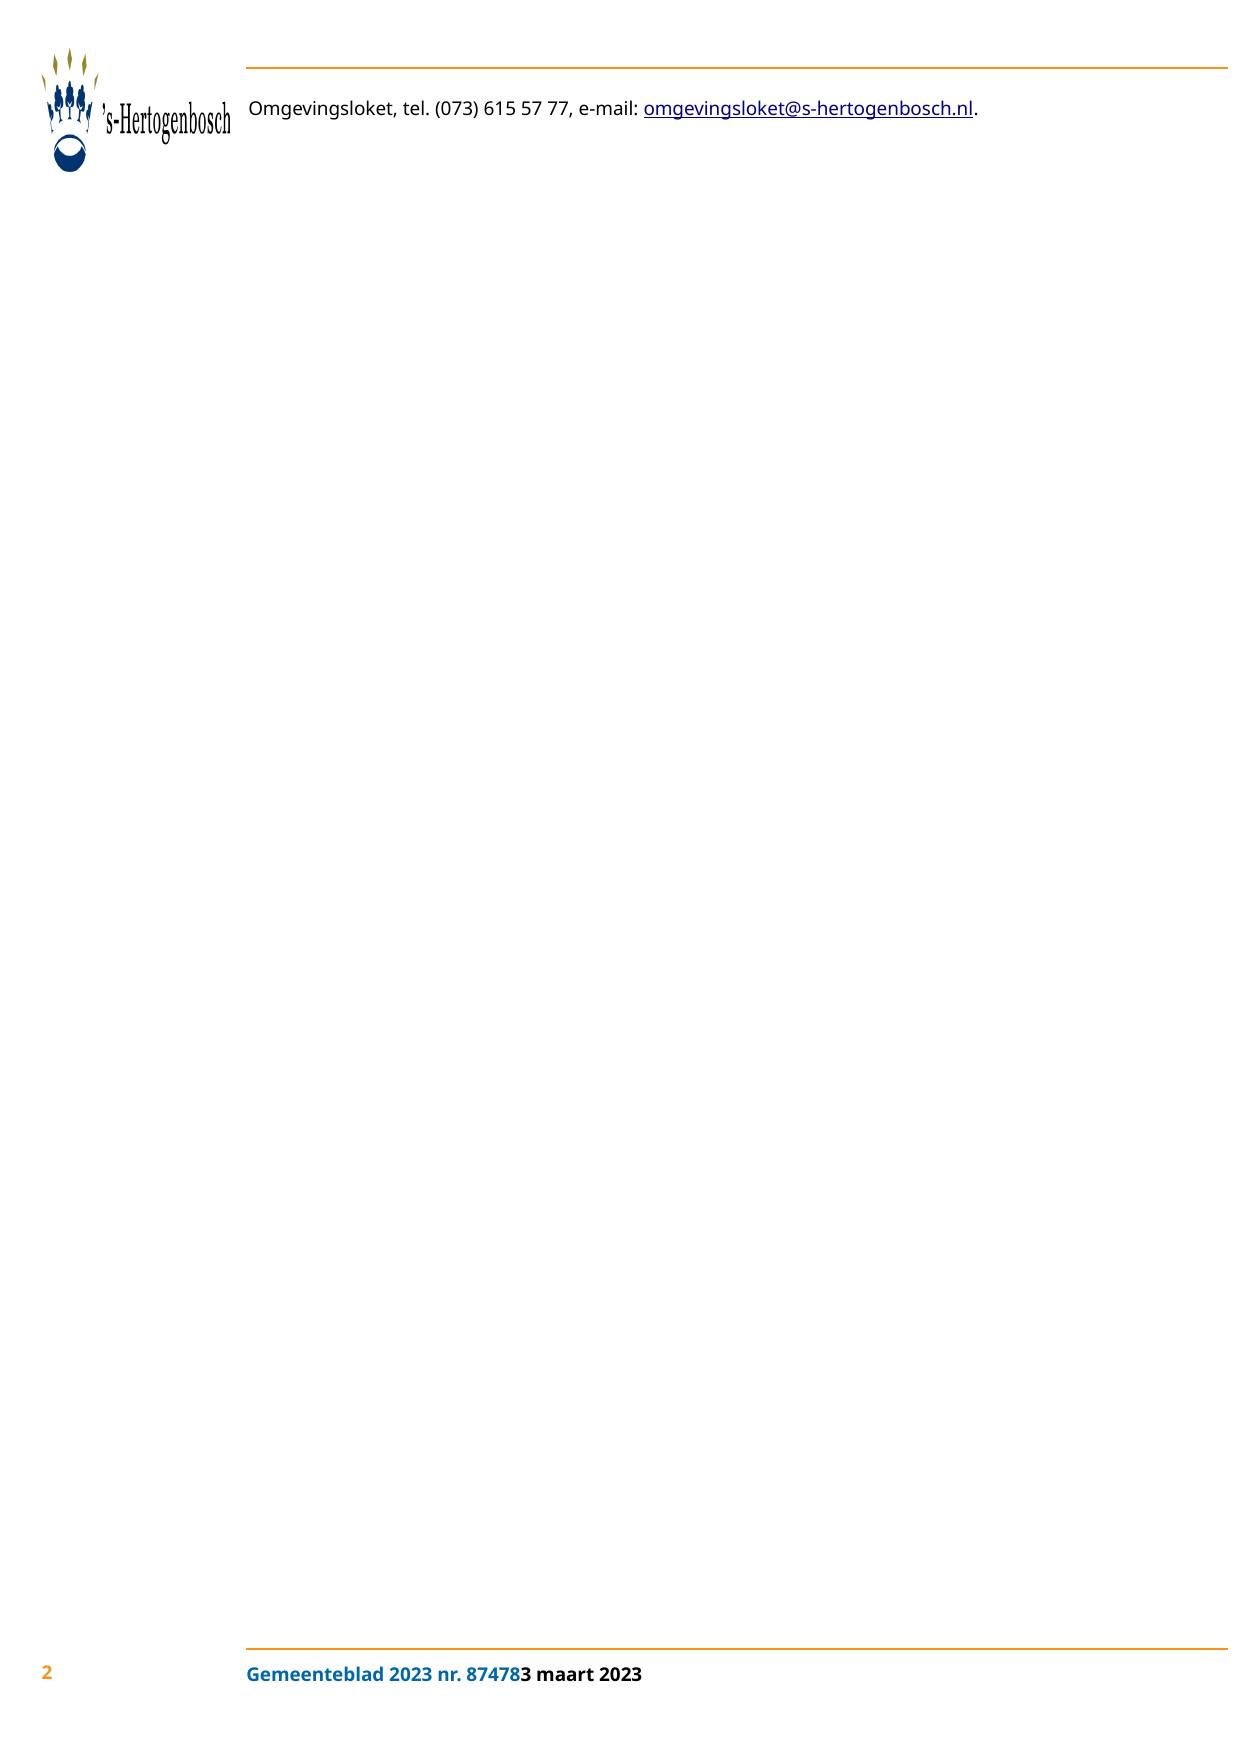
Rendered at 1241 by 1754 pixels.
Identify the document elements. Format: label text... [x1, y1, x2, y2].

picture [41, 47, 231, 172]
text Omgevingsloket, tel. (073) 615 57 77, e-mail: omgevingsloket@s-hertogenbosch.nl. [248, 95, 1152, 121]
